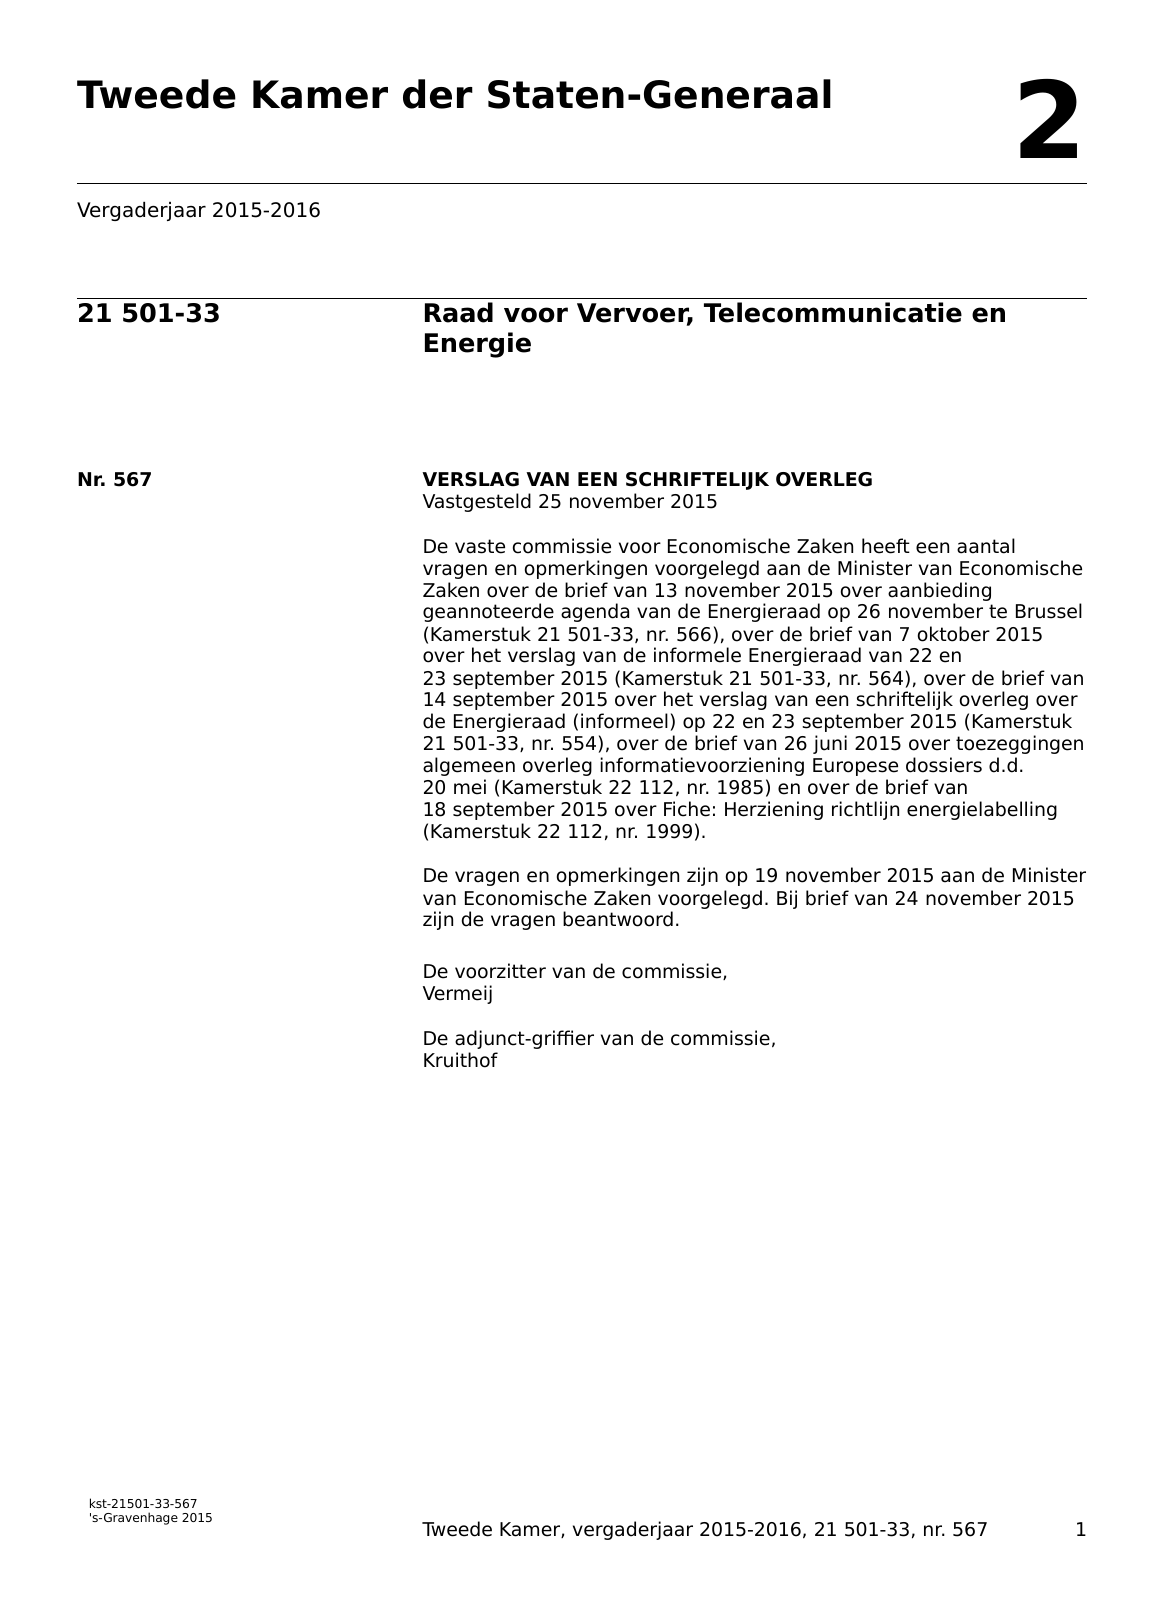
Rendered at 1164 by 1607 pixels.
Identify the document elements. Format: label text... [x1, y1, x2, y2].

subtitle Nr. 567 VERSLAG VAN EEN SCHRIFTELIJK OVERLEG [77, 469, 1087, 491]
text 's-Gravenhage 2015 [88, 1511, 323, 1525]
text kst-21501-33-567 [88, 1497, 323, 1511]
text De vaste commissie voor Economische Zaken heeft een aantal vragen en opmerkingen voorgelegd aan de Minister van Economische Zaken over de brief van 13 november 2015 over aanbieding geannoteerde agenda van de Energieraad op 26 november te Brussel (Kamerstuk 21 501-33, nr. 566), over de brief van 7 oktober 2015 over het verslag van de informele Energieraad van 22 en 23 september 2015 (Kamerstuk 21 501-33, nr. 564), over de brief van 14 september 2015 over het verslag van een schriftelijk overleg over de Energieraad (informeel) op 22 en 23 september 2015 (Kamerstuk 21 501-33, nr. 554), over de brief van 26 juni 2015 over toezeggingen algemeen overleg informatievoorziening Europese dossiers d.d. 20 mei (Kamerstuk 22 112, nr. 1985) en over de brief van 18 september 2015 over Fiche: Herziening richtlijn energielabelling (Kamerstuk 22 112, nr. 1999). [422, 536, 1087, 843]
subtitle 21 501-33 Raad voor Vervoer, Telecommunicatie en Energie [77, 299, 1087, 358]
table_cell Vergaderjaar 2015-2016 [77, 184, 1087, 298]
table_header Tweede Kamer der Staten-Generaal [77, 59, 886, 183]
text De vragen en opmerkingen zijn op 19 november 2015 aan de Minister van Economische Zaken voorgelegd. Bij brief van 24 november 2015 zijn de vragen beantwoord. [422, 865, 1087, 931]
text De adjunct-griffier van de commissie, Kruithof [422, 1027, 1087, 1071]
table_header 2 [886, 59, 1087, 183]
text Vastgesteld 25 november 2015 [422, 491, 1087, 513]
text De voorzitter van de commissie, Vermeij [422, 961, 1087, 1005]
